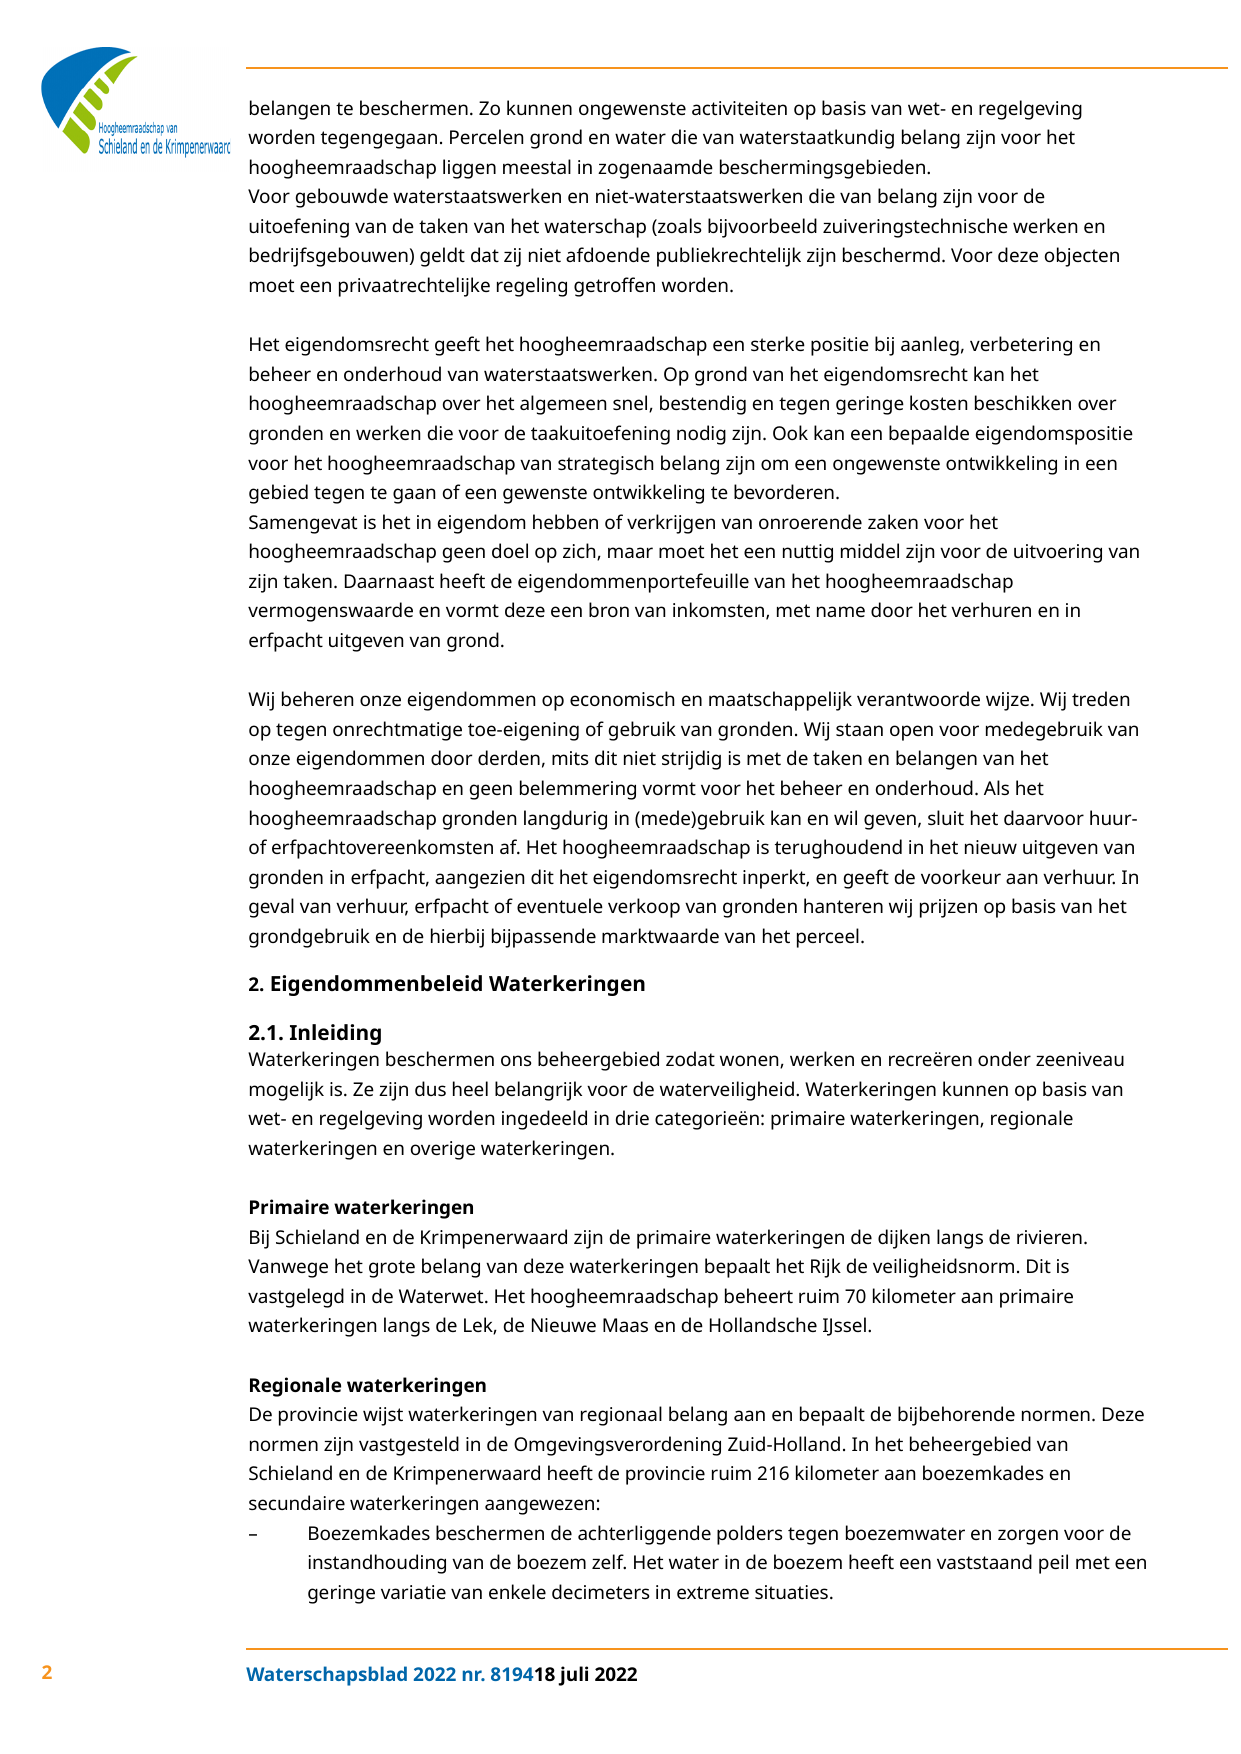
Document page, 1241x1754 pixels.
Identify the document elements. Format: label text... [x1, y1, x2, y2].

text Primaire waterkeringen [248, 1194, 1152, 1220]
text Samengevat is het in eigendom hebben of verkrijgen van onroerende zaken voor het hoogheemraadschap geen doel op zich, maar moet het een nuttig middel zijn voor de uitvoering van zijn taken. Daarnaast heeft de eigendommenportefeuille van het hoogheemraadschap vermogenswaarde en vormt deze een bron van inkomsten, met name door het verhuren en in erfpacht uitgeven van grond. [248, 509, 1152, 653]
text 2. Eigendommenbeleid Waterkeringen [248, 969, 1152, 997]
text Bij Schieland en de Krimpenerwaard zijn de primaire waterkeringen de dijken langs de rivieren. Vanwege het grote belang van deze waterkeringen bepaalt het Rijk de veiligheidsnorm. Dit is vastgelegd in de Waterwet. Het hoogheemraadschap beheert ruim 70 kilometer aan primaire waterkeringen langs de Lek, de Nieuwe Maas en de Hollandsche IJssel. [248, 1224, 1152, 1338]
list Boezemkades beschermen de achterliggende polders tegen boezemwater en zorgen voor de instandhouding van de boezem zelf. Het water in de boezem heeft een vaststaand peil met een geringe variatie van enkele decimeters in extreme situaties. [248, 1520, 1152, 1605]
text belangen te beschermen. Zo kunnen ongewenste activiteiten op basis van wet- en regelgeving worden tegengegaan. Percelen grond en water die van waterstaatkundig belang zijn voor het hoogheemraadschap liggen meestal in zogenaamde beschermingsgebieden. [248, 95, 1152, 180]
text Regionale waterkeringen [248, 1372, 1152, 1398]
text Voor gebouwde waterstaatswerken en niet-waterstaatswerken die van belang zijn voor de uitoefening van de taken van het waterschap (zoals bijvoorbeeld zuiveringstechnische werken en bedrijfsgebouwen) geldt dat zij niet afdoende publiekrechtelijk zijn beschermd. Voor deze objecten moet een privaatrechtelijke regeling getroffen worden. [248, 183, 1152, 298]
text Waterkeringen beschermen ons beheergebied zodat wonen, werken en recreëren onder zeeniveau mogelijk is. Ze zijn dus heel belangrijk voor de waterveiligheid. Waterkeringen kunnen op basis van wet- en regelgeving worden ingedeeld in drie categorieën: primaire waterkeringen, regionale waterkeringen en overige waterkeringen. [248, 1046, 1152, 1161]
text 2.1. Inleiding [248, 1018, 1152, 1046]
text Het eigendomsrecht geeft het hoogheemraadschap een sterke positie bij aanleg, verbetering en beheer en onderhoud van waterstaatswerken. Op grond van het eigendomsrecht kan het hoogheemraadschap over het algemeen snel, bestendig en tegen geringe kosten beschikken over gronden en werken die voor de taakuitoefening nodig zijn. Ook kan een bepaalde eigendomspositie voor het hoogheemraadschap van strategisch belang zijn om een ongewenste ontwikkeling in een gebied tegen te gaan of een gewenste ontwikkeling te bevorderen. [248, 331, 1152, 505]
text De provincie wijst waterkeringen van regionaal belang aan en bepaalt de bijbehorende normen. Deze normen zijn vastgesteld in de Omgevingsverordening Zuid-Holland. In het beheergebied van Schieland en de Krimpenerwaard heeft de provincie ruim 216 kilometer aan boezemkades en secundaire waterkeringen aangewezen: [248, 1401, 1152, 1516]
text Wij beheren onze eigendommen op economisch en maatschappelijk verantwoorde wijze. Wij treden op tegen onrechtmatige toe-eigening of gebruik van gronden. Wij staan open voor medegebruik van onze eigendommen door derden, mits dit niet strijdig is met de taken en belangen van het hoogheemraadschap en geen belemmering vormt voor het beheer en onderhoud. Als het hoogheemraadschap gronden langdurig in (mede)gebruik kan en wil geven, sluit het daarvoor huur- of erfpachtovereenkomsten af. Het hoogheemraadschap is terughoudend in het nieuw uitgeven van gronden in erfpacht, aangezien dit het eigendomsrecht inperkt, en geeft de voorkeur aan verhuur. In geval van verhuur, erfpacht of eventuele verkoop van gronden hanteren wij prijzen op basis van het grondgebruik en de hierbij bijpassende marktwaarde van het perceel. [248, 686, 1152, 949]
picture [41, 47, 231, 172]
